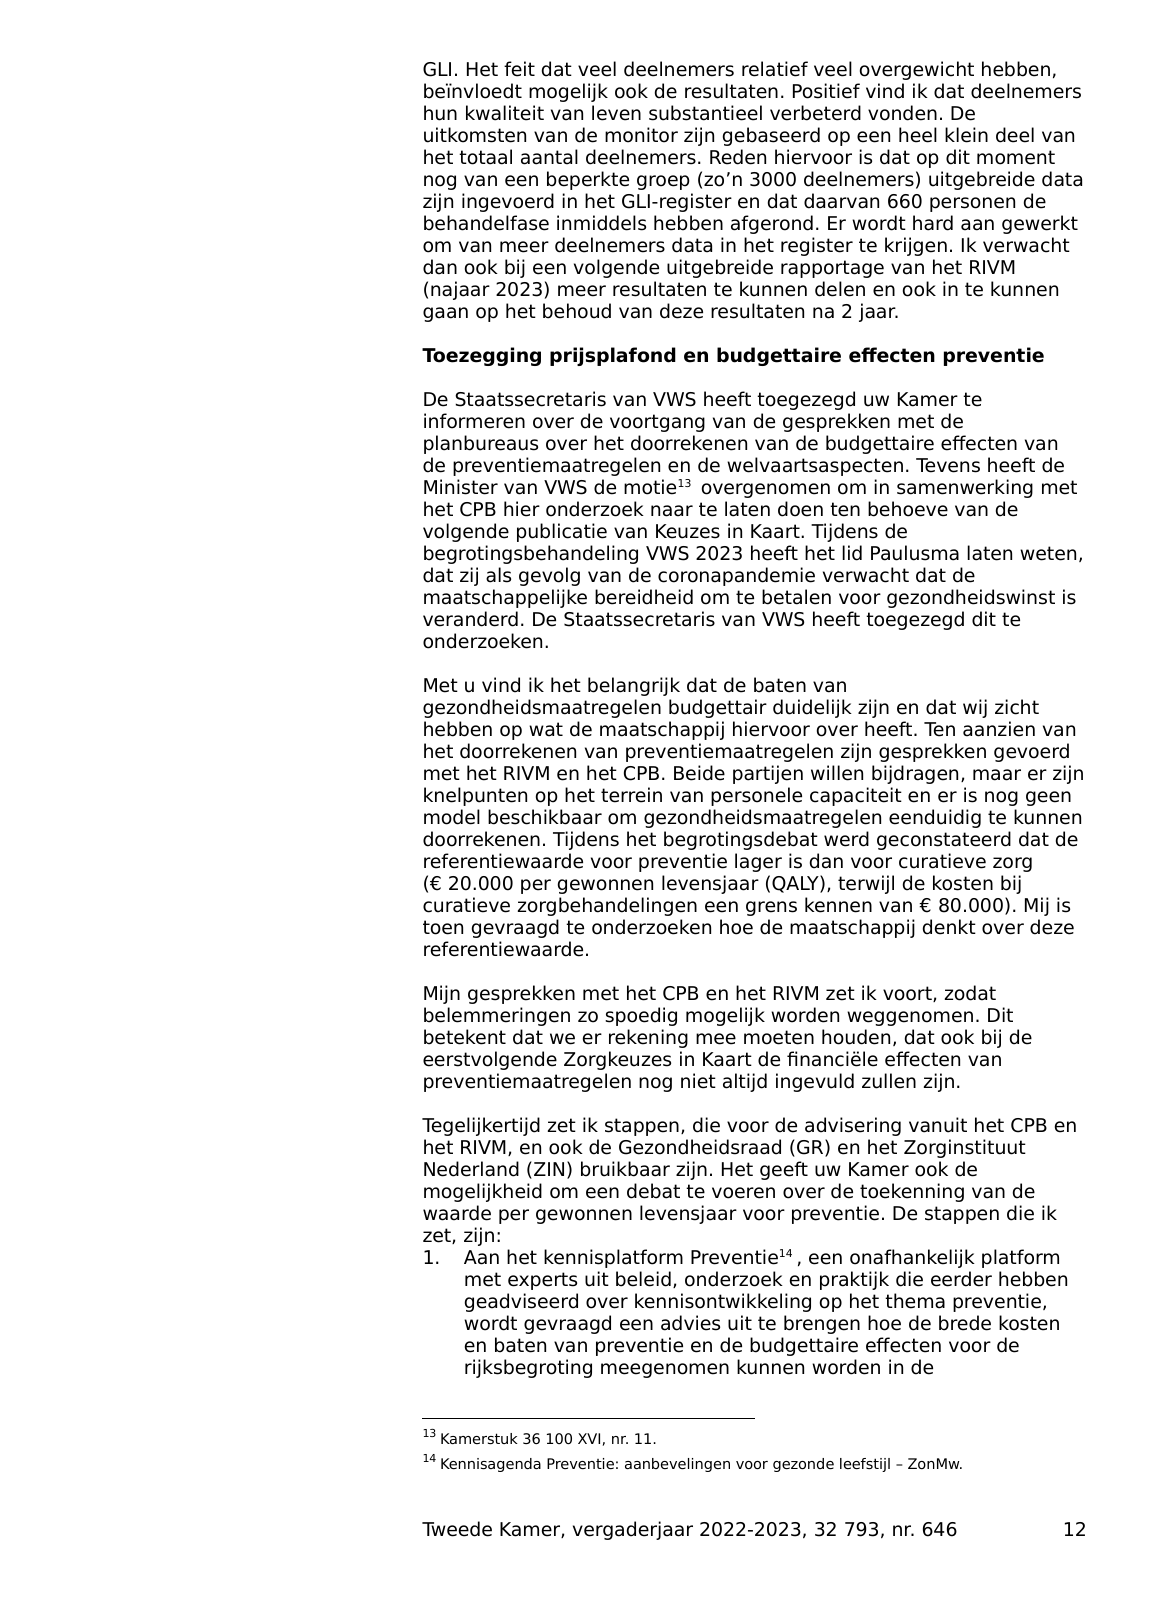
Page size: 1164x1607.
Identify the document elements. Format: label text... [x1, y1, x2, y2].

subtitle Toezegging prijsplafond en budgettaire effecten preventie [422, 345, 1087, 367]
text Kennisagenda Preventie: aanbevelingen voor gezonde leefstijl – ZonMw. [422, 1452, 1087, 1474]
text De Staatssecretaris van VWS heeft toegezegd uw Kamer te informeren over de voortgang van de gesprekken met de planbureaus over het doorrekenen van de budgettaire effecten van de preventiemaatregelen en de welvaartsaspecten. Tevens heeft de Minister van VWS de motie overgenomen om in samenwerking met het CPB hier onderzoek naar te laten doen ten behoeve van de volgende publicatie van Keuzes in Kaart. Tijdens de begrotingsbehandeling VWS 2023 heeft het lid Paulusma laten weten, dat zij als gevolg van de coronapandemie verwacht dat de maatschappelijke bereidheid om te betalen voor gezondheidswinst is veranderd. De Staatssecretaris van VWS heeft toegezegd dit te onderzoeken. [422, 389, 1087, 653]
text Tegelijkertijd zet ik stappen, die voor de advisering vanuit het CPB en het RIVM, en ook de Gezondheidsraad (GR) en het Zorginstituut Nederland (ZIN) bruikbaar zijn. Het geeft uw Kamer ook de mogelijkheid om een debat te voeren over de toekenning van de waarde per gewonnen levensjaar voor preventie. De stappen die ik zet, zijn: [422, 1115, 1087, 1247]
text 1. Aan het kennisplatform Preventie, een onafhankelijk platform met experts uit beleid, onderzoek en praktijk die eerder hebben geadviseerd over kennisontwikkeling op het thema preventie, wordt gevraagd een advies uit te brengen hoe de brede kosten en baten van preventie en de budgettaire effecten voor de rijksbegroting meegenomen kunnen worden in de [422, 1247, 1087, 1379]
text Mijn gesprekken met het CPB en het RIVM zet ik voort, zodat belemmeringen zo spoedig mogelijk worden weggenomen. Dit betekent dat we er rekening mee moeten houden, dat ook bij de eerstvolgende Zorgkeuzes in Kaart de financiële effecten van preventiemaatregelen nog niet altijd ingevuld zullen zijn. [422, 983, 1087, 1093]
text Kamerstuk 36 100 XVI, nr. 11. [422, 1427, 1087, 1449]
text Met u vind ik het belangrijk dat de baten van gezondheidsmaatregelen budgettair duidelijk zijn en dat wij zicht hebben op wat de maatschappij hiervoor over heeft. Ten aanzien van het doorrekenen van preventiemaatregelen zijn gesprekken gevoerd met het RIVM en het CPB. Beide partijen willen bijdragen, maar er zijn knelpunten op het terrein van personele capaciteit en er is nog geen model beschikbaar om gezondheidsmaatregelen eenduidig te kunnen doorrekenen. Tijdens het begrotingsdebat werd geconstateerd dat de referentiewaarde voor preventie lager is dan voor curatieve zorg (€ 20.000 per gewonnen levensjaar (QALY), terwijl de kosten bij curatieve zorgbehandelingen een grens kennen van € 80.000). Mij is toen gevraagd te onderzoeken hoe de maatschappij denkt over deze referentiewaarde. [422, 675, 1087, 961]
text GLI. Het feit dat veel deelnemers relatief veel overgewicht hebben, beïnvloedt mogelijk ook de resultaten. Positief vind ik dat deelnemers hun kwaliteit van leven substantieel verbeterd vonden. De uitkomsten van de monitor zijn gebaseerd op een heel klein deel van het totaal aantal deelnemers. Reden hiervoor is dat op dit moment nog van een beperkte groep (zo’n 3000 deelnemers) uitgebreide data zijn ingevoerd in het GLI-register en dat daarvan 660 personen de behandelfase inmiddels hebben afgerond. Er wordt hard aan gewerkt om van meer deelnemers data in het register te krijgen. Ik verwacht dan ook bij een volgende uitgebreide rapportage van het RIVM (najaar 2023) meer resultaten te kunnen delen en ook in te kunnen gaan op het behoud van deze resultaten na 2 jaar. [422, 59, 1087, 323]
